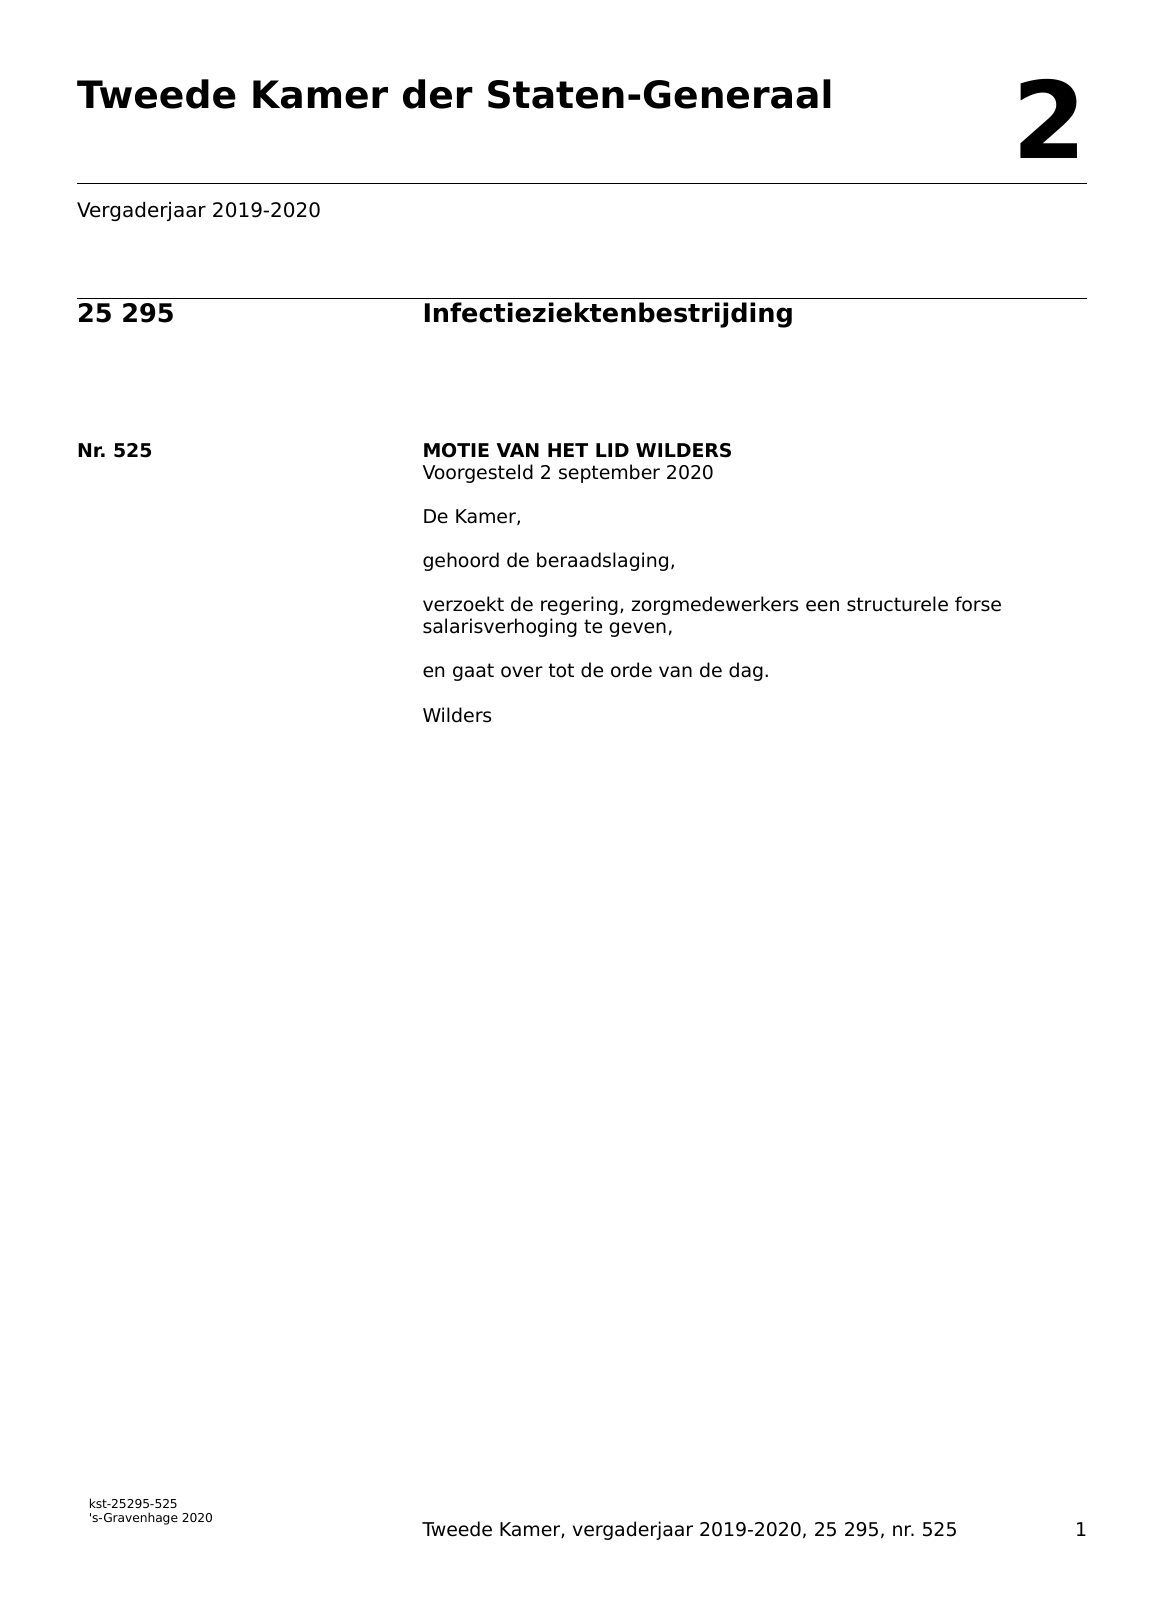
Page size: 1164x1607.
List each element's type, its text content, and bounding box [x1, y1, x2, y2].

subtitle 25 295 Infectieziektenbestrijding [77, 299, 1087, 329]
text kst-25295-525 [88, 1497, 323, 1511]
text Voorgesteld 2 september 2020 [422, 462, 1087, 484]
text en gaat over tot de orde van de dag. [422, 660, 1087, 682]
subtitle Nr. 525 MOTIE VAN HET LID WILDERS [77, 440, 1087, 462]
table_header 2 [886, 59, 1087, 183]
text Wilders [422, 704, 1087, 726]
table_header Tweede Kamer der Staten-Generaal [77, 59, 886, 183]
table_cell Vergaderjaar 2019-2020 [77, 184, 1087, 298]
text gehoord de beraadslaging, [422, 550, 1087, 572]
text 's-Gravenhage 2020 [88, 1511, 323, 1525]
text verzoekt de regering, zorgmedewerkers een structurele forse salarisverhoging te geven, [422, 594, 1087, 638]
text De Kamer, [422, 506, 1087, 528]
